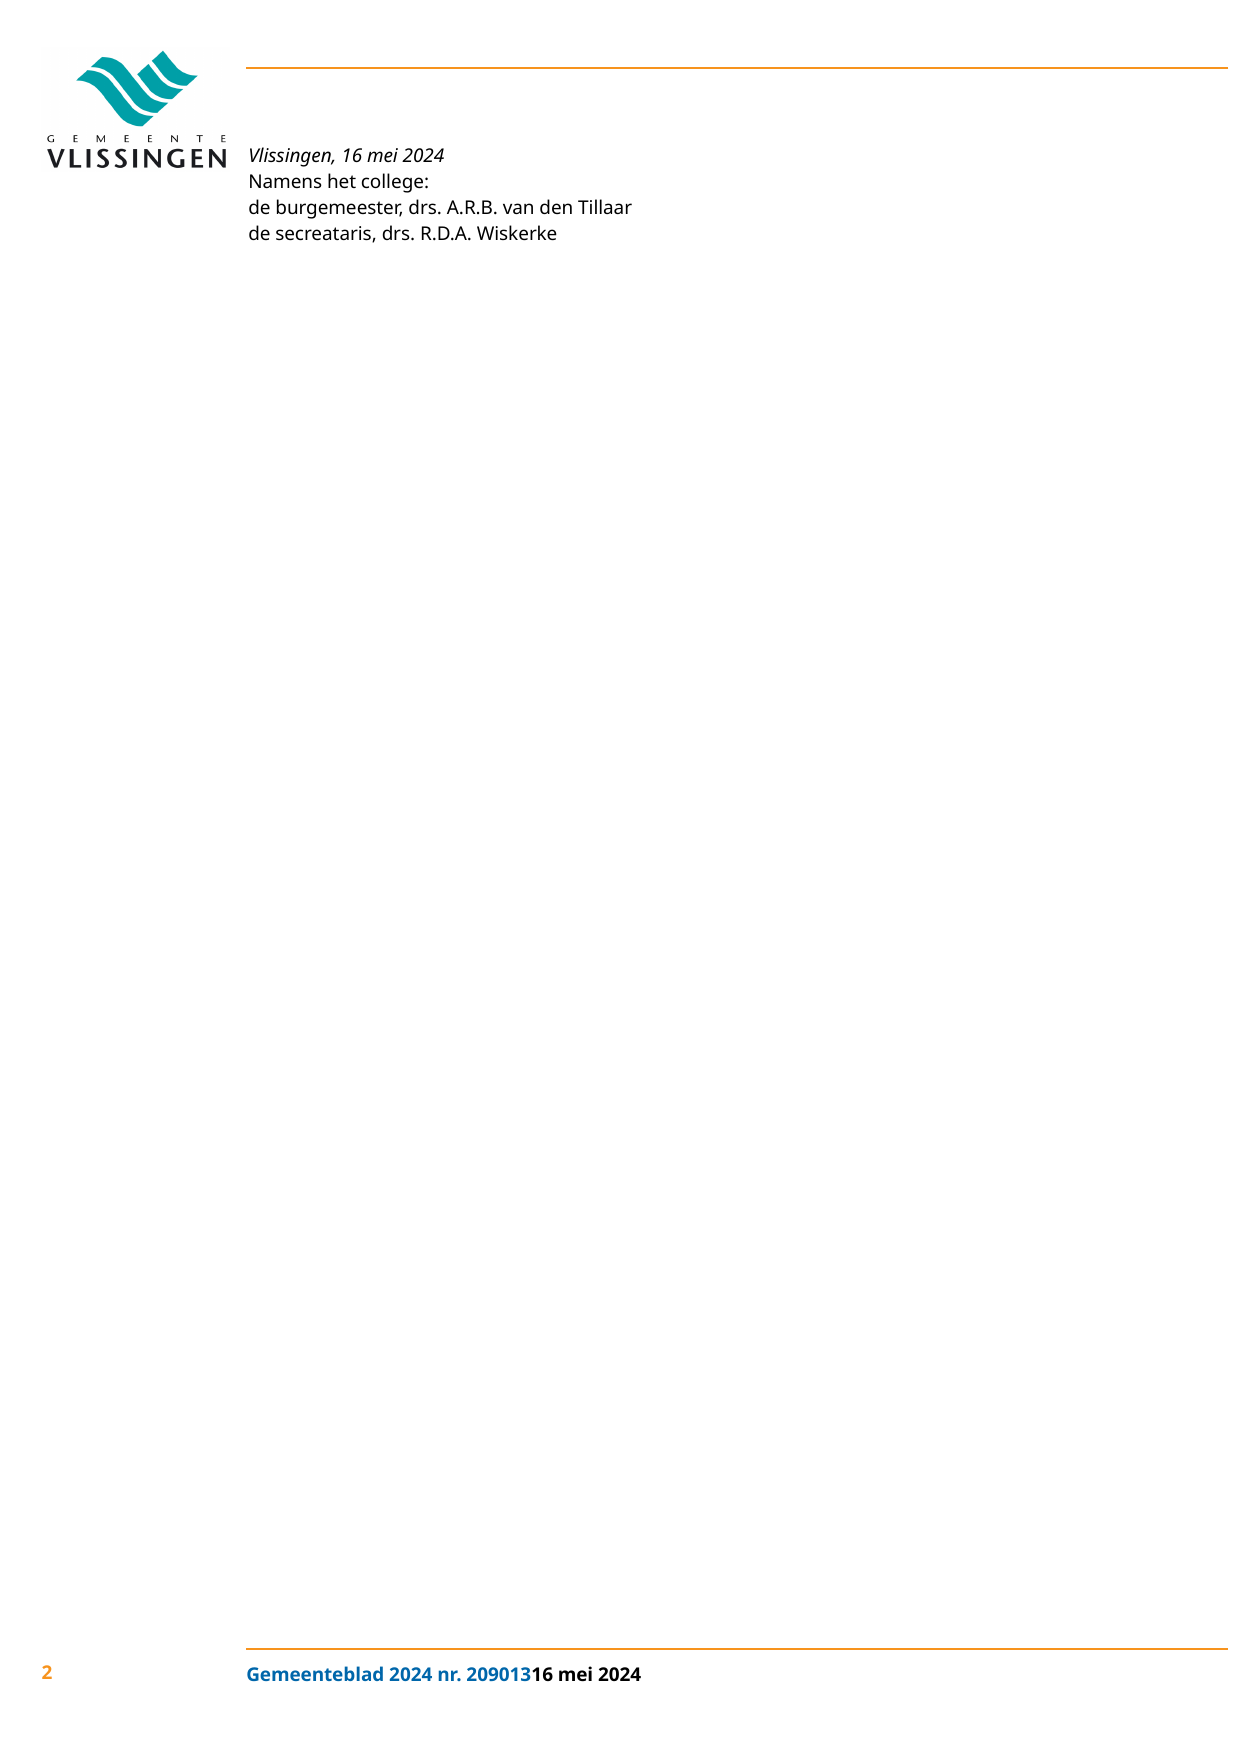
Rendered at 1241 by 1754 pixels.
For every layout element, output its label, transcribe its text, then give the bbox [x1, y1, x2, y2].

text de secreataris, drs. R.D.A. Wiskerke [248, 220, 1152, 246]
text Vlissingen, 16 mei 2024 [248, 143, 1152, 168]
text Namens het college: [248, 168, 1152, 194]
picture [41, 47, 231, 172]
text de burgemeester, drs. A.R.B. van den Tillaar [248, 194, 1152, 220]
